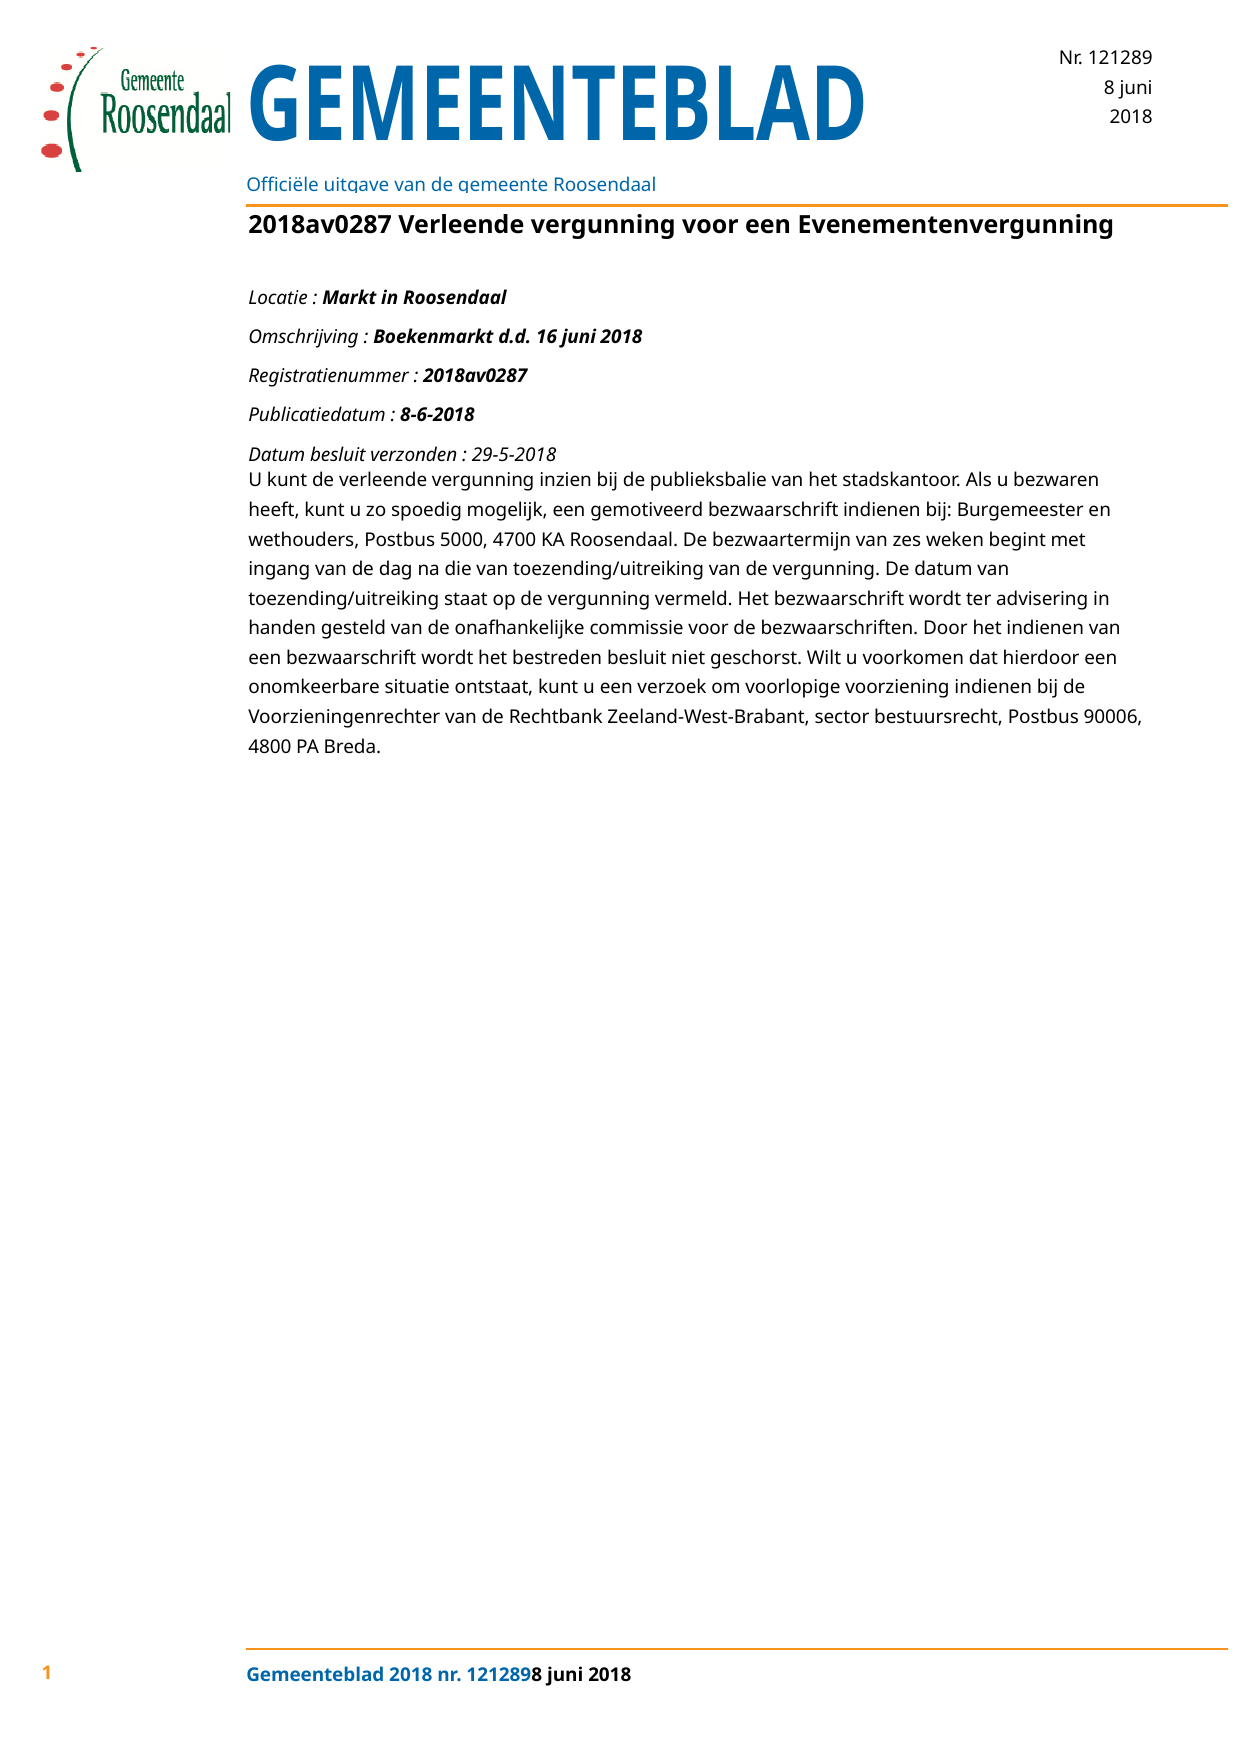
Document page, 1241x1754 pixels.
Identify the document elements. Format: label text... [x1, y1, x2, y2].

text Registratienummer : 2018av0287 [248, 362, 1152, 388]
picture [41, 47, 231, 172]
text U kunt de verleende vergunning inzien bij de publieksbalie van het stadskantoor. Als u bezwaren heeft, kunt u zo spoedig mogelijk, een gemotiveerd bezwaarschrift indienen bij: Burgemeester en wethouders, Postbus 5000, 4700 KA Roosendaal. De bezwaartermijn van zes weken begint met ingang van de dag na die van toezending/uitreiking van de vergunning. De datum van toezending/uitreiking staat op de vergunning vermeld. Het bezwaarschrift wordt ter advisering in handen gesteld van de onafhankelijke commissie voor de bezwaarschriften. Door het indienen van een bezwaarschrift wordt het bestreden besluit niet geschorst. Wilt u voorkomen dat hierdoor een onomkeerbare situatie ontstaat, kunt u een verzoek om voorlopige voorziening indienen bij de Voorzieningenrechter van de Rechtbank Zeeland-West-Brabant, sector bestuursrecht, Postbus 90006, 4800 PA Breda. [248, 467, 1152, 759]
text Publicatiedatum : 8-6-2018 [248, 402, 1152, 427]
text 2018av0287 Verleende vergunning voor een Evenementenvergunning [248, 207, 1152, 241]
text Omschrijving : Boekenmarkt d.d. 16 juni 2018 [248, 323, 1152, 349]
text Datum besluit verzonden : 29-5-2018 [248, 441, 1152, 467]
text Locatie : Markt in Roosendaal [248, 284, 1152, 309]
